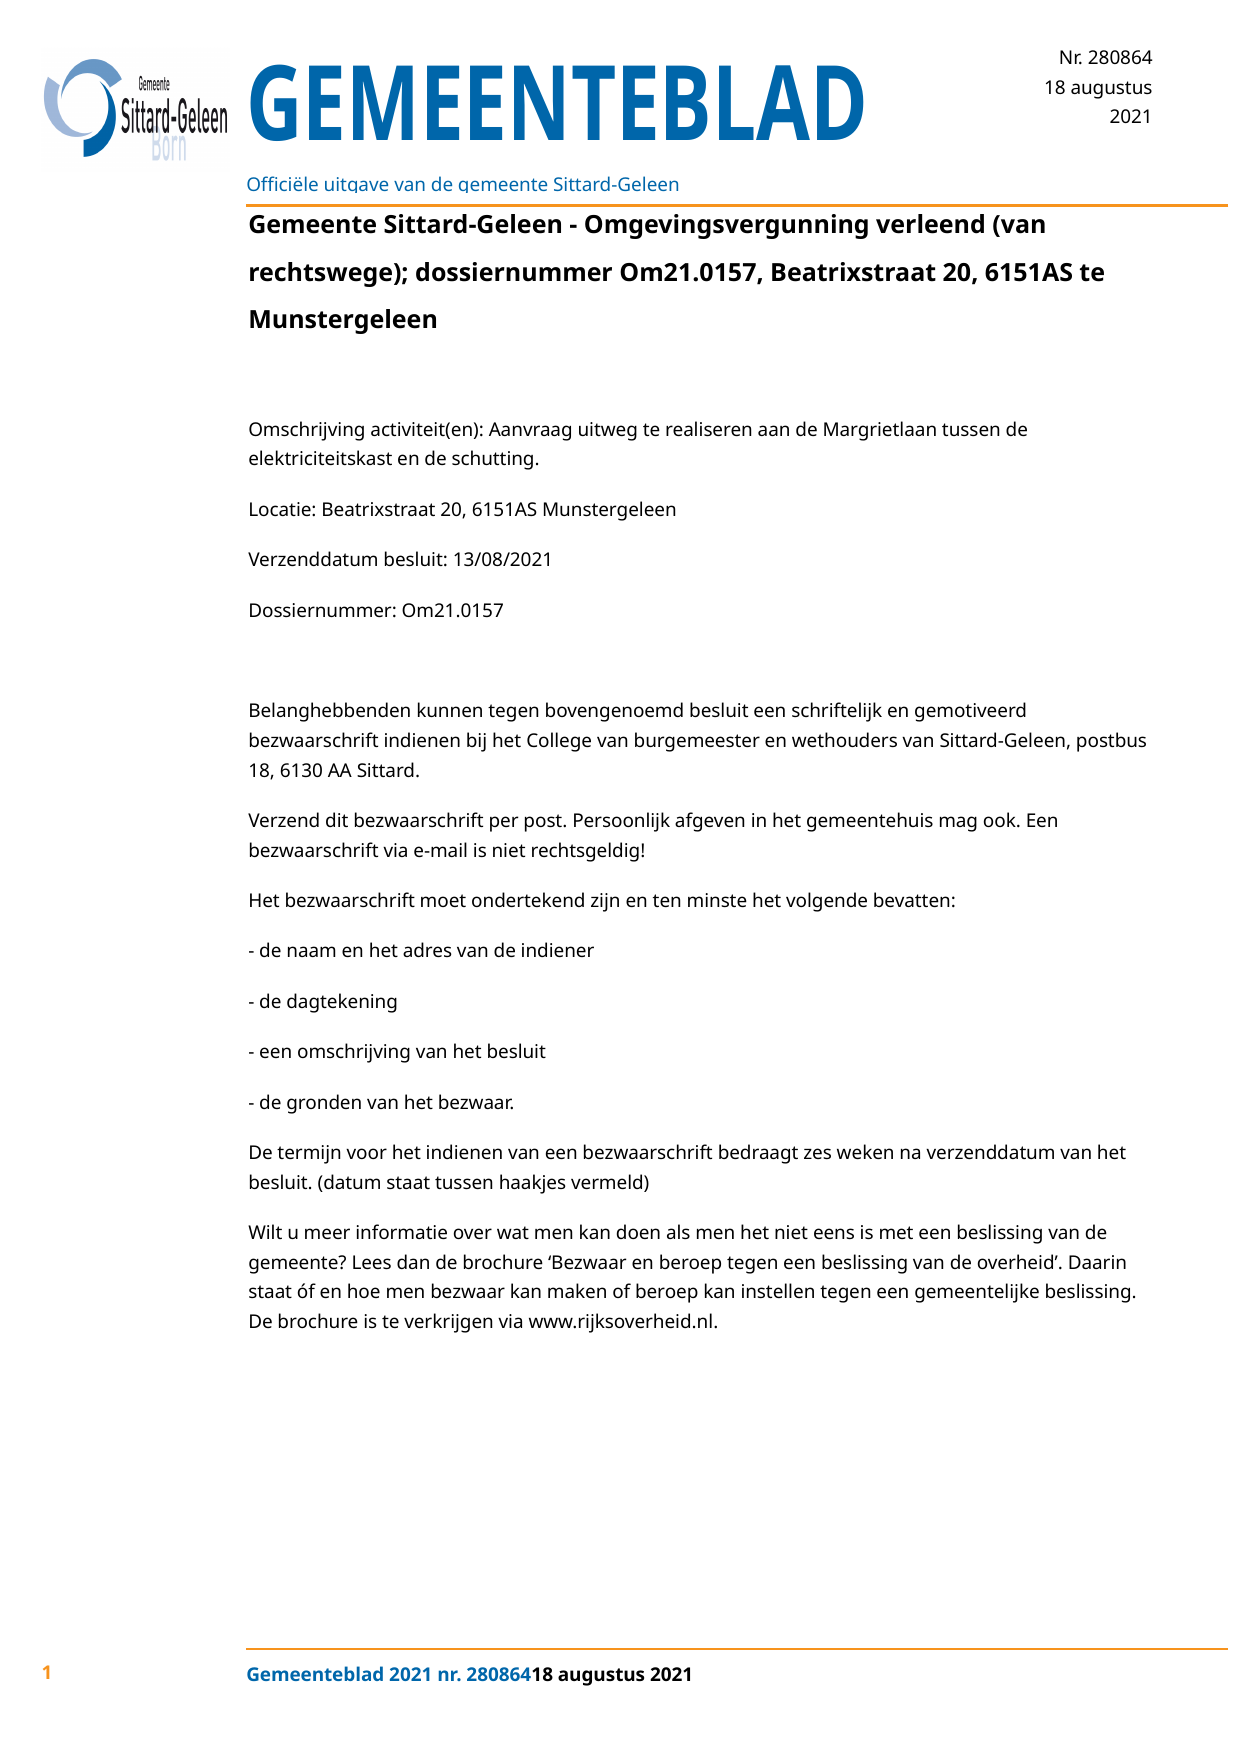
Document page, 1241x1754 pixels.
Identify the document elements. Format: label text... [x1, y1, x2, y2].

text Gemeente Sittard-Geleen - Omgevingsvergunning verleend (van rechtswege); dossiernummer Om21.0157, Beatrixstraat 20, 6151AS te Munstergeleen [248, 207, 1152, 336]
text De termijn voor het indienen van een bezwaarschrift bedraagt zes weken na verzenddatum van het besluit. (datum staat tussen haakjes vermeld) [248, 1139, 1152, 1194]
text Belanghebbenden kunnen tegen bovengenoemd besluit een schriftelijk en gemotiveerd bezwaarschrift indienen bij het College van burgemeester en wethouders van Sittard-Geleen, postbus 18, 6130 AA Sittard. [248, 698, 1152, 782]
text Dossiernummer: Om21.0157 [248, 597, 1152, 622]
text Omschrijving activiteit(en): Aanvraag uitweg te realiseren aan de Margrietlaan tussen de elektriciteitskast en de schutting. [248, 416, 1152, 471]
text Verzend dit bezwaarschrift per post. Persoonlijk afgeven in het gemeentehuis mag ook. Een bezwaarschrift via e-mail is niet rechtsgeldig! [248, 807, 1152, 862]
text - de gronden van het bezwaar. [248, 1089, 1152, 1114]
text - de naam en het adres van de indiener [248, 938, 1152, 963]
text Het bezwaarschrift moet ondertekend zijn en ten minste het volgende bevatten: [248, 887, 1152, 913]
text - de dagtekening [248, 988, 1152, 1014]
text Wilt u meer informatie over wat men kan doen als men het niet eens is met een beslissing van de gemeente? Lees dan de brochure ‘Bezwaar en beroep tegen een beslissing van de overheid’. Daarin staat óf en hoe men bezwaar kan maken of beroep kan instellen tegen een gemeentelijke beslissing. De brochure is te verkrijgen via www.rijksoverheid.nl. [248, 1219, 1152, 1334]
picture [41, 47, 231, 172]
text Locatie: Beatrixstraat 20, 6151AS Munstergeleen [248, 496, 1152, 522]
text - een omschrijving van het besluit [248, 1038, 1152, 1064]
text Verzenddatum besluit: 13/08/2021 [248, 546, 1152, 572]
